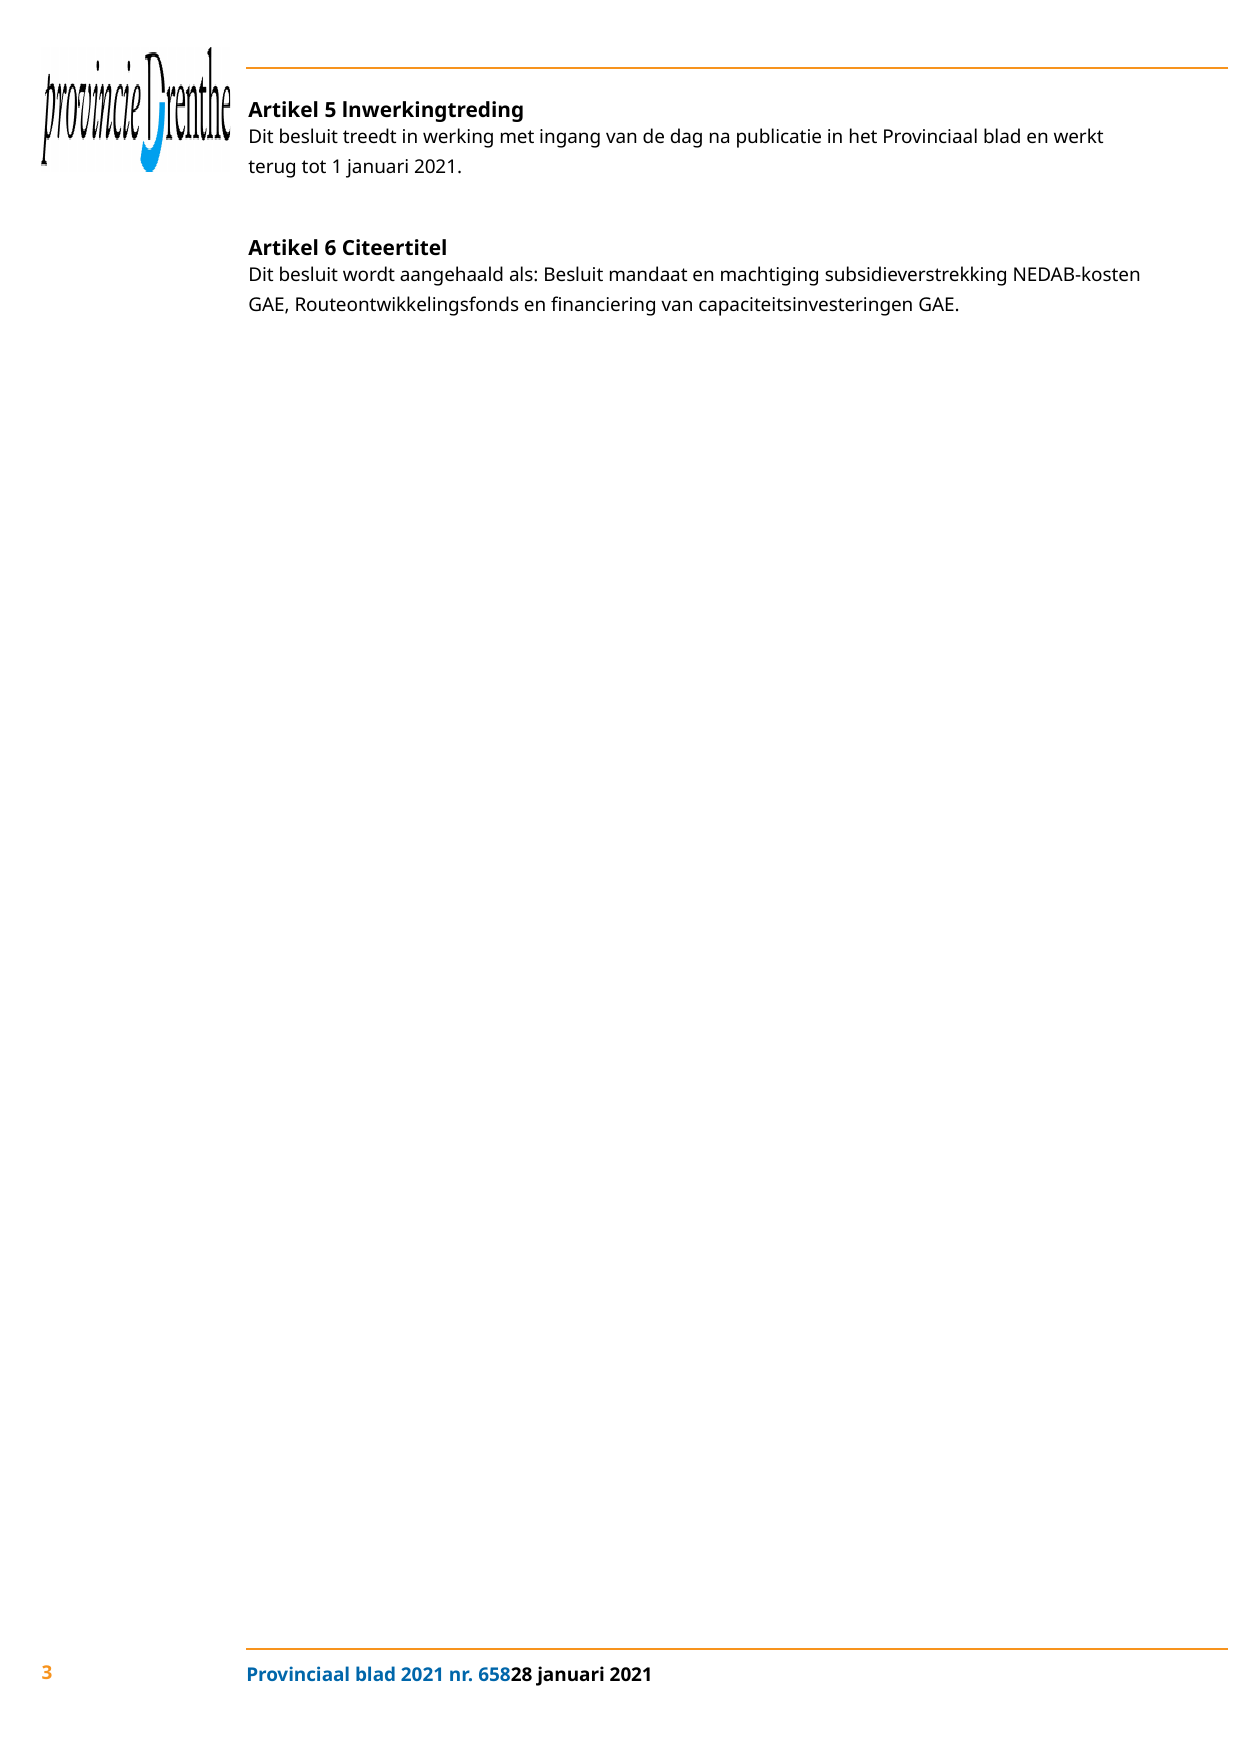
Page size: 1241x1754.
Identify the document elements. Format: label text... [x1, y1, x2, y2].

text Dit besluit treedt in werking met ingang van de dag na publicatie in het Provinciaal blad en werkt terug tot 1 januari 2021. [248, 123, 1152, 178]
text Artikel 6 Citeertitel [248, 233, 1152, 261]
picture [41, 47, 231, 172]
text Artikel 5 lnwerkingtreding [248, 95, 1152, 123]
text Dit besluit wordt aangehaald als: Besluit mandaat en machtiging subsidieverstrekking NEDAB-kosten GAE, Routeontwikkelingsfonds en financiering van capaciteitsinvesteringen GAE. [248, 261, 1152, 317]
